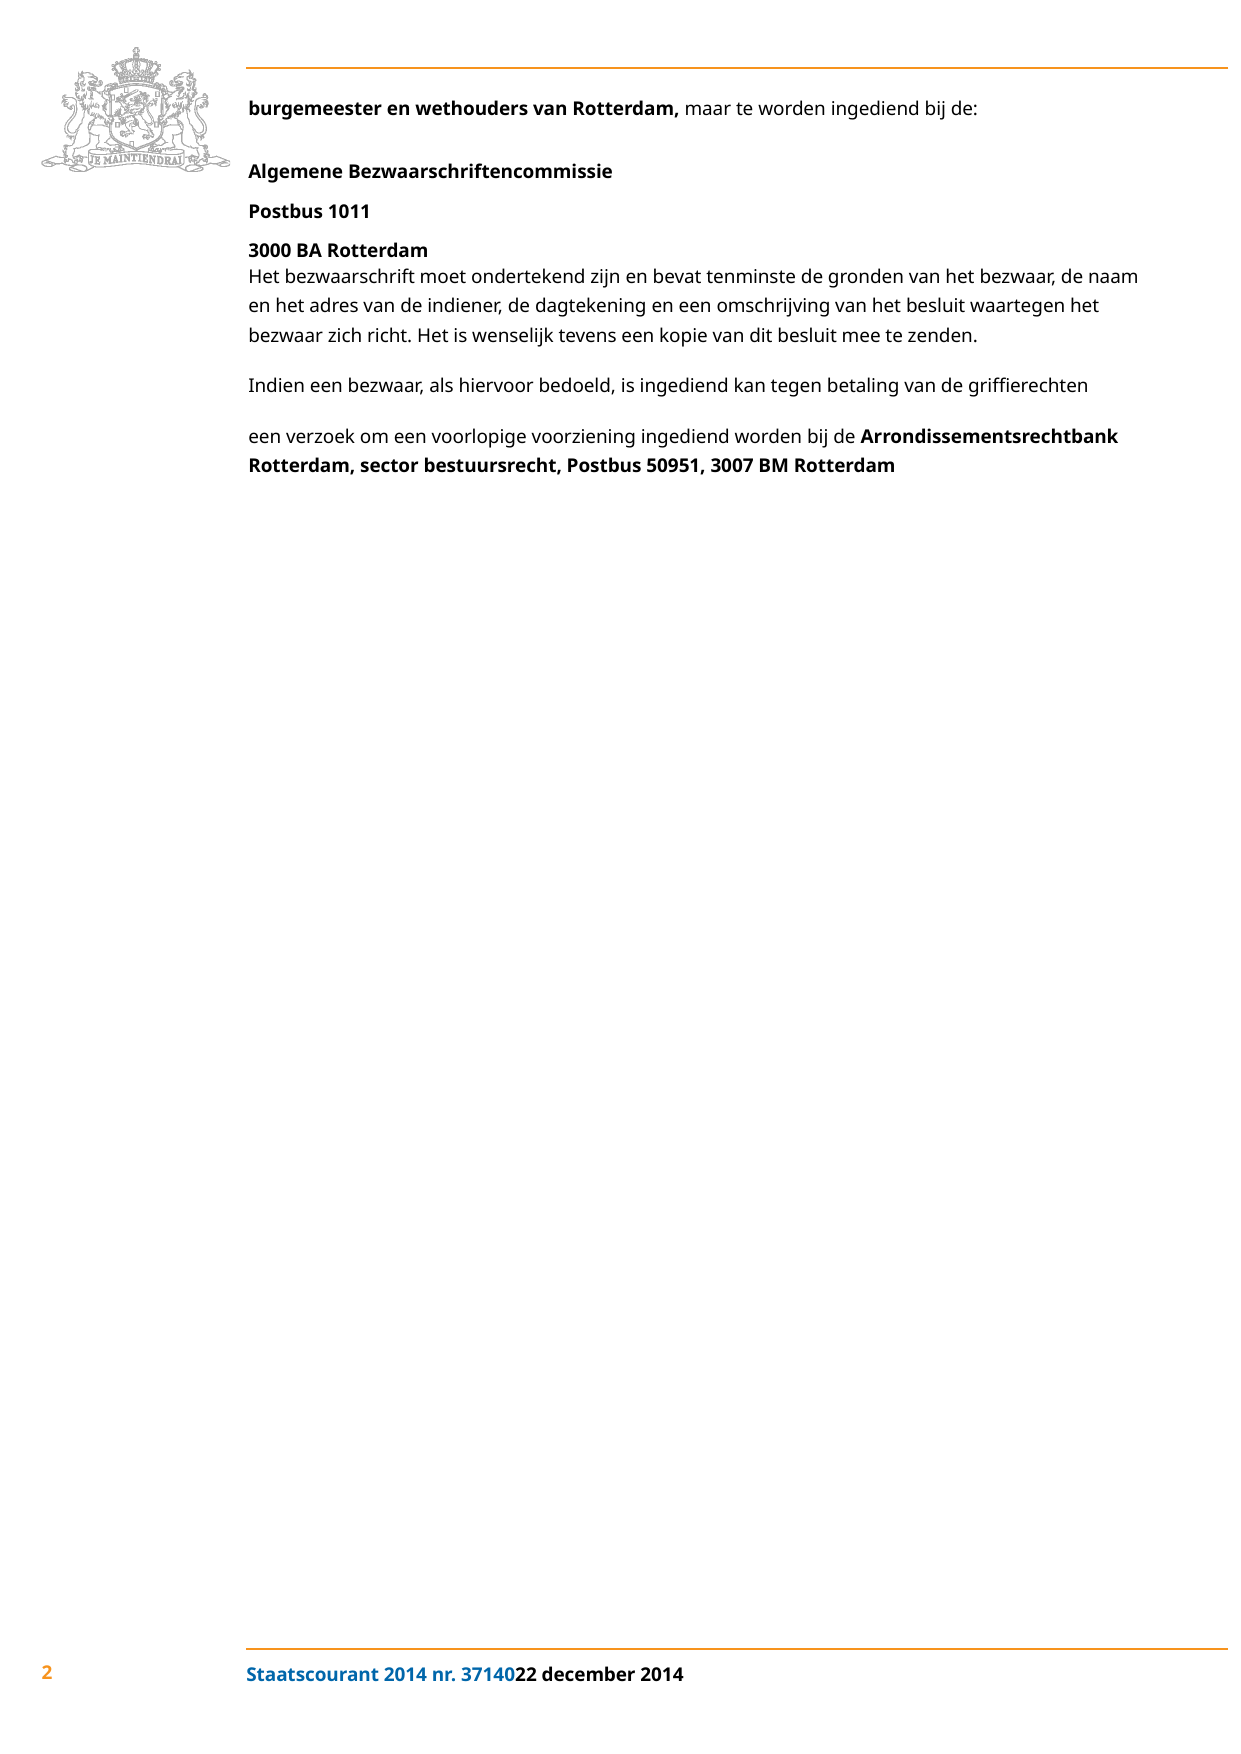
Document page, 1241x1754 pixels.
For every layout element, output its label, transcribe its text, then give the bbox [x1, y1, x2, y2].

text burgemeester en wethouders van Rotterdam, maar te worden ingediend bij de: [248, 95, 1152, 121]
text Indien een bezwaar, als hiervoor bedoeld, is ingediend kan tegen betaling van de griffierechten [248, 373, 1152, 398]
text Postbus 1011 [248, 198, 1152, 224]
picture [41, 47, 231, 172]
text een verzoek om een voorlopige voorziening ingediend worden bij de Arrondissementsrechtbank Rotterdam, sector bestuursrecht, Postbus 50951, 3007 BM Rotterdam [248, 423, 1152, 478]
text 3000 BA Rotterdam [248, 237, 1152, 263]
text Algemene Bezwaarschriftencommissie [248, 159, 1152, 184]
text Het bezwaarschrift moet ondertekend zijn en bevat tenminste de gronden van het bezwaar, de naam en het adres van de indiener, de dagtekening en een omschrijving van het besluit waartegen het bezwaar zich richt. Het is wenselijk tevens een kopie van dit besluit mee te zenden. [248, 263, 1152, 348]
